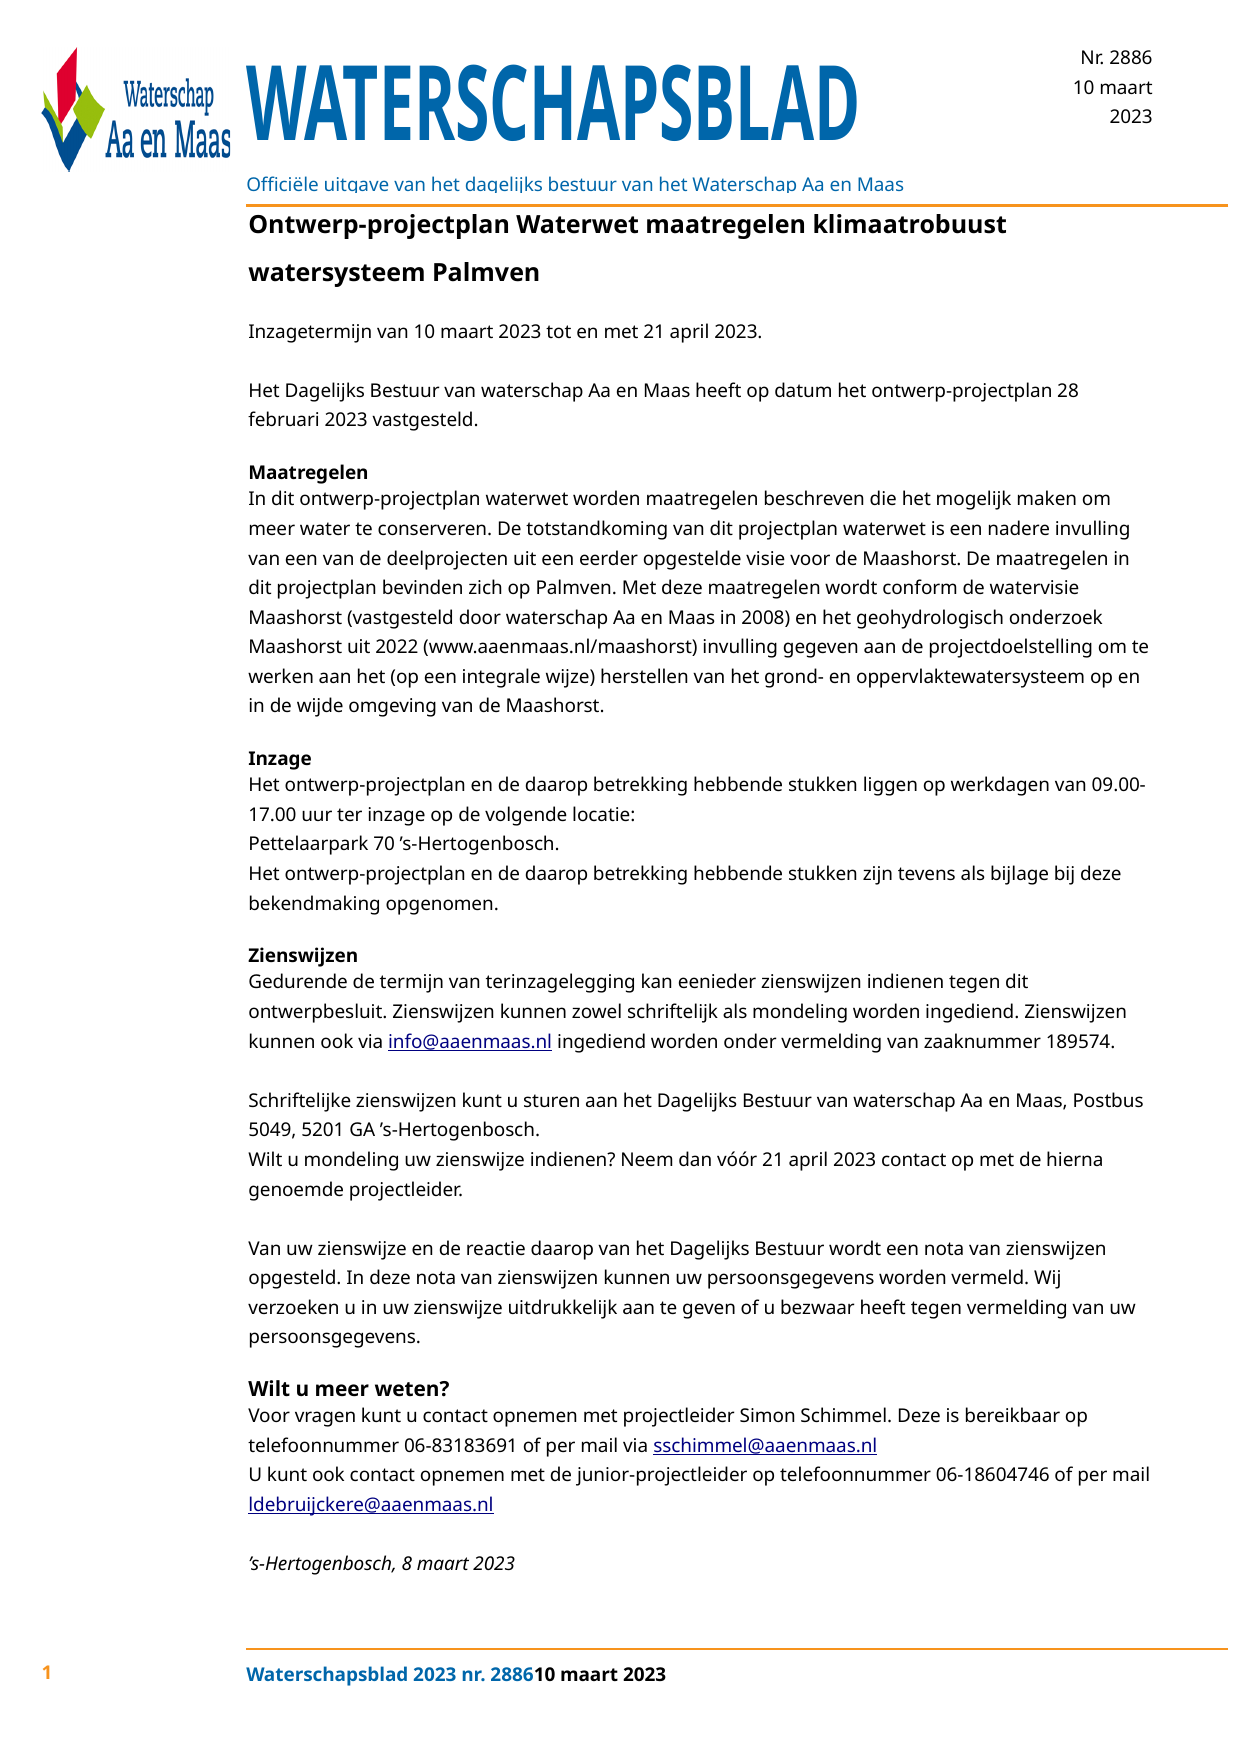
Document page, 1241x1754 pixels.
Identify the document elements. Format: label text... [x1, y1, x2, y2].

text ’s-Hertogenbosch, 8 maart 2023 [248, 1550, 1152, 1576]
text U kunt ook contact opnemen met de junior-projectleider op telefoonnummer 06-18604746 of per mail ldebruijckere@aaenmaas.nl [248, 1462, 1152, 1517]
text Wilt u meer weten? [248, 1374, 1152, 1402]
text Inzage [248, 743, 1152, 771]
text Voor vragen kunt u contact opnemen met projectleider Simon Schimmel. Deze is bereikbaar op telefoonnummer 06-83183691 of per mail via sschimmel@aaenmaas.nl [248, 1402, 1152, 1458]
text Het Dagelijks Bestuur van waterschap Aa en Maas heeft op datum het ontwerp-projectplan 28 februari 2023 vastgesteld. [248, 377, 1152, 432]
text Het ontwerp-projectplan en de daarop betrekking hebbende stukken zijn tevens als bijlage bij deze bekendmaking opgenomen. [248, 860, 1152, 916]
text Wilt u mondeling uw zienswijze indienen? Neem dan vóór 21 april 2023 contact op met de hierna genoemde projectleider. [248, 1146, 1152, 1201]
text Het ontwerp-projectplan en de daarop betrekking hebbende stukken liggen op werkdagen van 09.00-17.00 uur ter inzage op de volgende locatie: [248, 771, 1152, 827]
text In dit ontwerp-projectplan waterwet worden maatregelen beschreven die het mogelijk maken om meer water te conserveren. De totstandkoming van dit projectplan waterwet is een nadere invulling van een van de deelprojecten uit een eerder opgestelde visie voor de Maashorst. De maatregelen in dit projectplan bevinden zich op Palmven. Met deze maatregelen wordt conform de watervisie Maashorst (vastgesteld door waterschap Aa en Maas in 2008) en het geohydrologisch onderzoek Maashorst uit 2022 (www.aaenmaas.nl/maashorst) invulling gegeven aan de projectdoelstelling om te werken aan het (op een integrale wijze) herstellen van het grond- en oppervlaktewatersysteem op en in de wijde omgeving van de Maashorst. [248, 486, 1152, 718]
text Maatregelen [248, 457, 1152, 486]
text Zienswijzen [248, 940, 1152, 969]
text Inzagetermijn van 10 maart 2023 tot en met 21 april 2023. [248, 318, 1152, 344]
text Gedurende de termijn van terinzagelegging kan eenieder zienswijzen indienen tegen dit ontwerpbesluit. Zienswijzen kunnen zowel schriftelijk als mondeling worden ingediend. Zienswijzen kunnen ook via info@aaenmaas.nl ingediend worden onder vermelding van zaaknummer 189574. [248, 969, 1152, 1053]
text Van uw zienswijze en de reactie daarop van het Dagelijks Bestuur wordt een nota van zienswijzen opgesteld. In deze nota van zienswijzen kunnen uw persoonsgegevens worden vermeld. Wij verzoeken u in uw zienswijze uitdrukkelijk aan te geven of u bezwaar heeft tegen vermelding van uw persoonsgegevens. [248, 1235, 1152, 1349]
text Ontwerp-projectplan Waterwet maatregelen klimaatrobuust watersysteem Palmven [248, 207, 1152, 288]
text Pettelaarpark 70 ’s-Hertogenbosch. [248, 831, 1152, 856]
picture [41, 47, 231, 172]
text Schriftelijke zienswijzen kunt u sturen aan het Dagelijks Bestuur van waterschap Aa en Maas, Postbus 5049, 5201 GA ’s-Hertogenbosch. [248, 1087, 1152, 1142]
